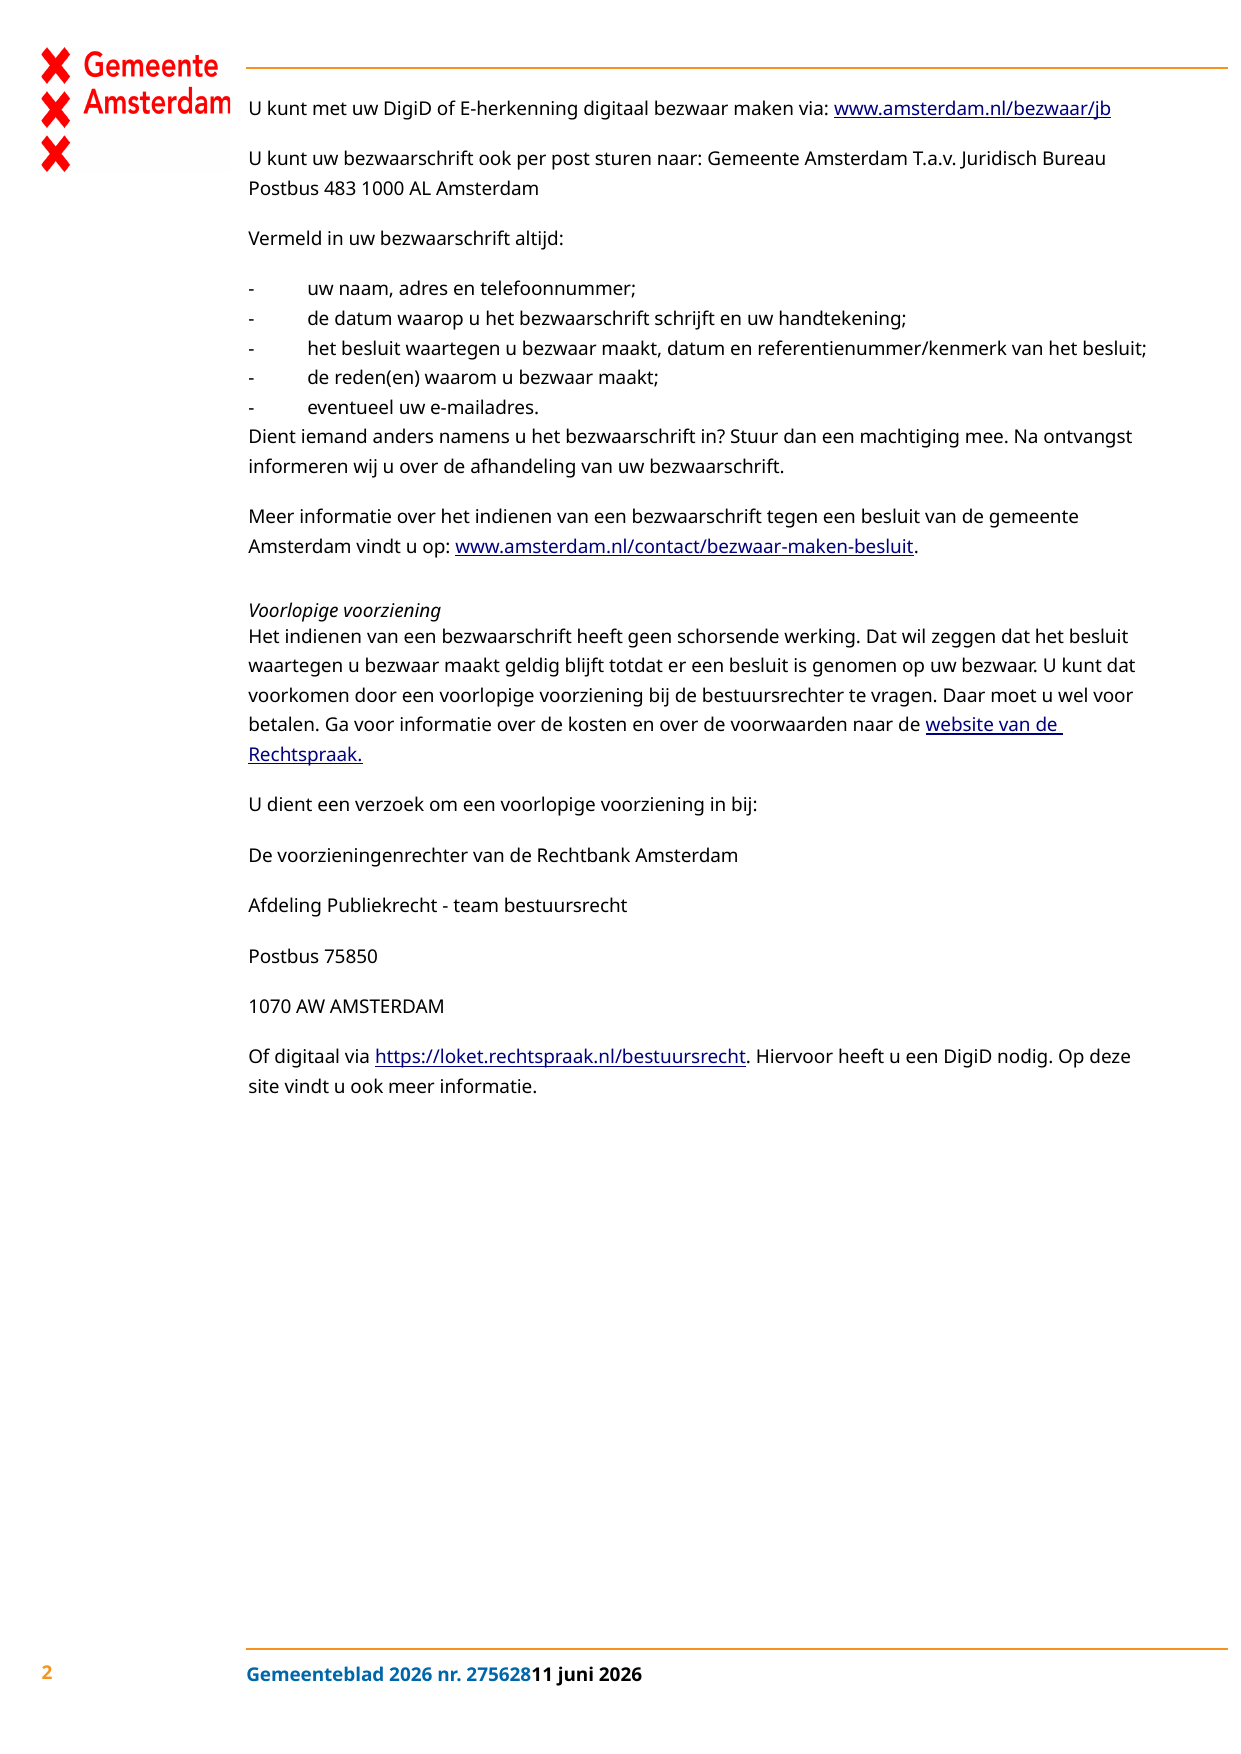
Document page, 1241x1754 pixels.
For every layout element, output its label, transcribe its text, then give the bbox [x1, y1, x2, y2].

text Vermeld in uw bezwaarschrift altijd: [248, 225, 1152, 251]
list de reden(en) waarom u bezwaar maakt; [248, 364, 1152, 390]
text Afdeling Publiekrecht - team bestuursrecht [248, 892, 1152, 918]
text Het indienen van een bezwaarschrift heeft geen schorsende werking. Dat wil zeggen dat het besluit waartegen u bezwaar maakt geldig blijft totdat er een besluit is genomen op uw bezwaar. U kunt dat voorkomen door een voorlopige voorziening bij de bestuursrechter te vragen. Daar moet u wel voor betalen. Ga voor informatie over de kosten en over de voorwaarden naar de website van de Rechtspraak. [248, 623, 1152, 767]
text De voorzieningenrechter van de Rechtbank Amsterdam [248, 842, 1152, 868]
text U kunt met uw DigiD of E-herkenning digitaal bezwaar maken via: www.amsterdam.nl/bezwaar/jb [248, 95, 1152, 121]
picture [41, 47, 231, 172]
text U dient een verzoek om een voorlopige voorziening in bij: [248, 792, 1152, 817]
list uw naam, adres en telefoonnummer; [248, 276, 1152, 301]
text Voorlopige voorziening [248, 597, 1152, 623]
list de datum waarop u het bezwaarschrift schrijft en uw handtekening; [248, 305, 1152, 331]
text U kunt uw bezwaarschrift ook per post sturen naar: Gemeente Amsterdam T.a.v. Juridisch Bureau Postbus 483 1000 AL Amsterdam [248, 145, 1152, 201]
list het besluit waartegen u bezwaar maakt, datum en referentienummer/kenmerk van het besluit; [248, 335, 1152, 361]
text Postbus 75850 [248, 943, 1152, 968]
list eventueel uw e-mailadres. [248, 394, 1152, 420]
text Dient iemand anders namens u het bezwaarschrift in? Stuur dan een machtiging mee. Na ontvangst informeren wij u over de afhandeling van uw bezwaarschrift. [248, 423, 1152, 479]
text Meer informatie over het indienen van een bezwaarschrift tegen een besluit van de gemeente Amsterdam vindt u op: www.amsterdam.nl/contact/bezwaar-maken-besluit. [248, 503, 1152, 559]
text 1070 AW AMSTERDAM [248, 993, 1152, 1019]
text Of digitaal via https://loket.rechtspraak.nl/bestuursrecht. Hiervoor heeft u een DigiD nodig. Op deze site vindt u ook meer informatie. [248, 1044, 1152, 1099]
